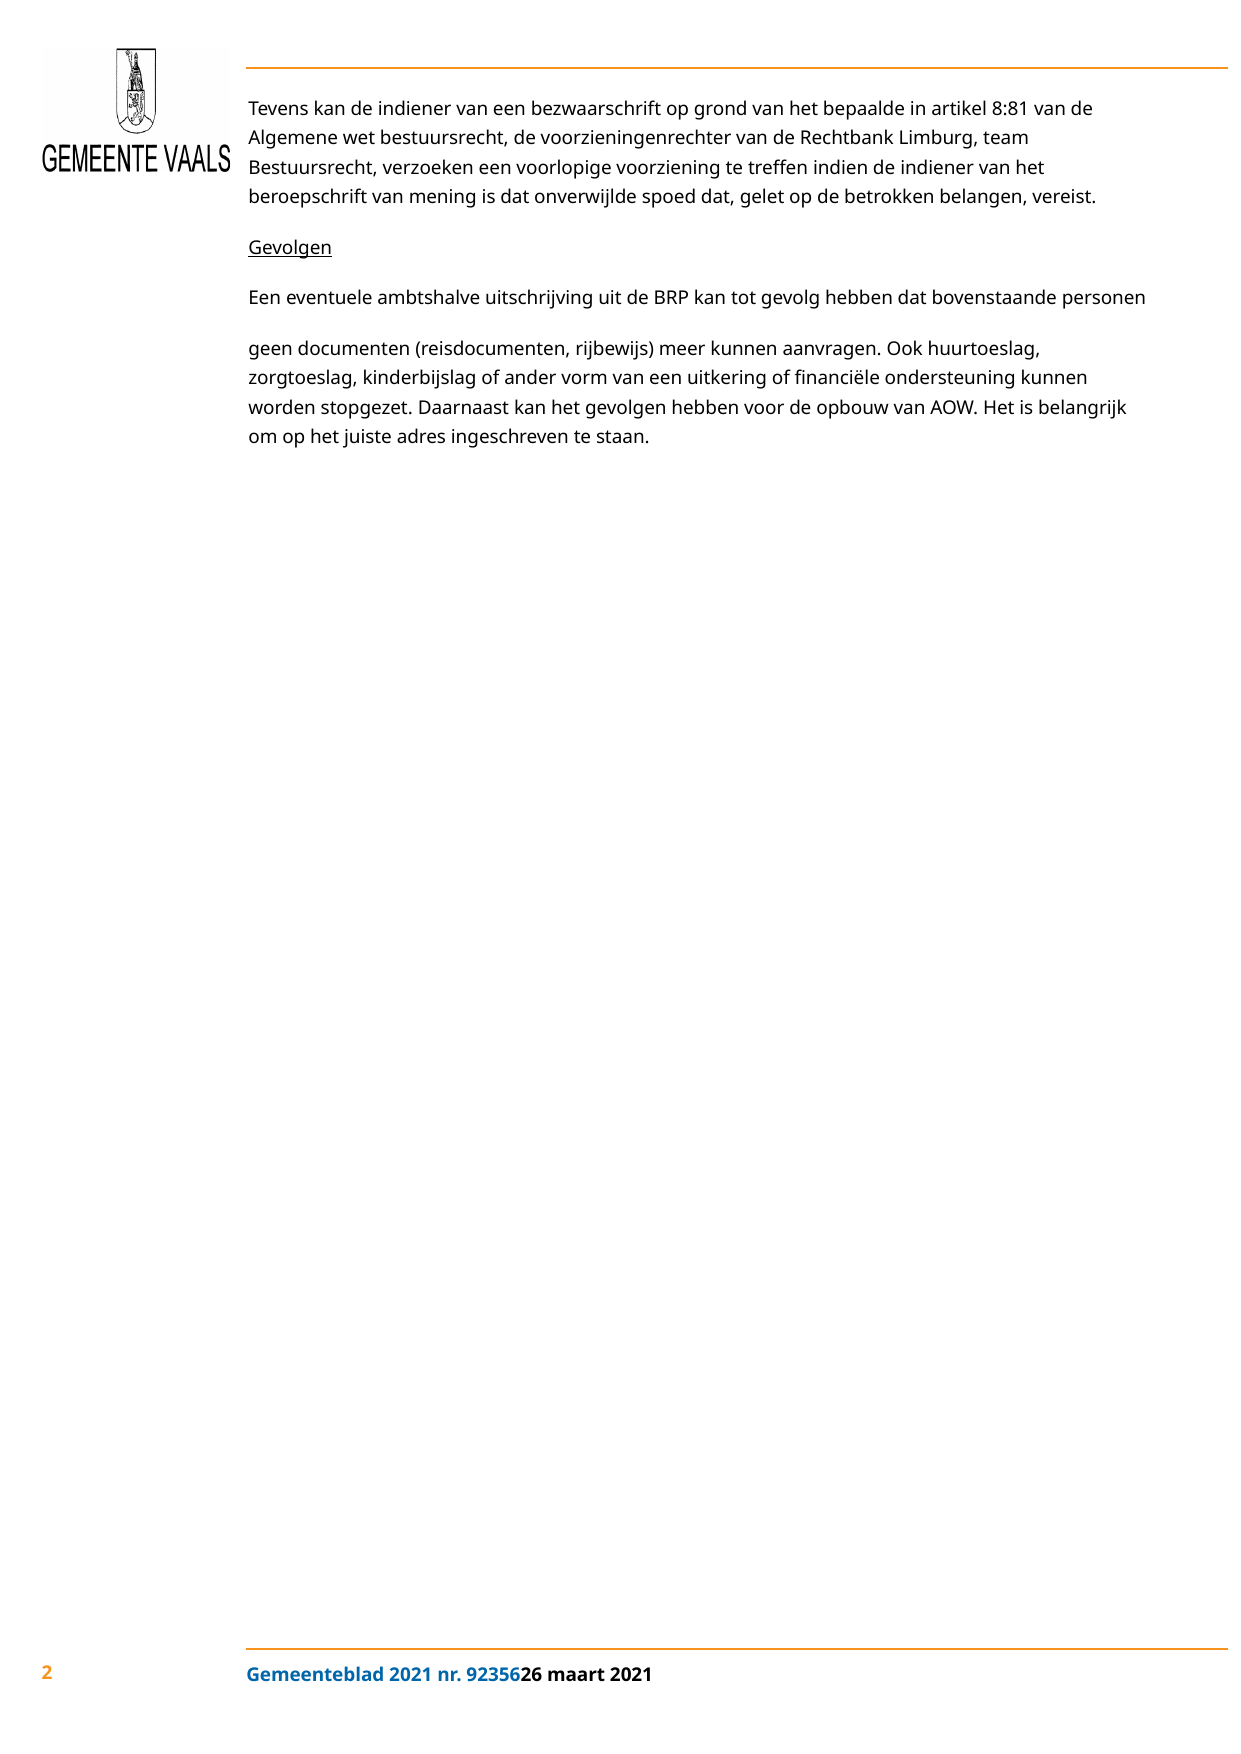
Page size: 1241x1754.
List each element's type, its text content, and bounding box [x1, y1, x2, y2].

text Gevolgen [248, 234, 1152, 260]
text Tevens kan de indiener van een bezwaarschrift op grond van het bepaalde in artikel 8:81 van de Algemene wet bestuursrecht, de voorzieningenrechter van de Rechtbank Limburg, team Bestuursrecht, verzoeken een voorlopige voorziening te treffen indien de indiener van het beroepschrift van mening is dat onverwijlde spoed dat, gelet op de betrokken belangen, vereist. [248, 95, 1152, 209]
text Een eventuele ambtshalve uitschrijving uit de BRP kan tot gevolg hebben dat bovenstaande personen [248, 284, 1152, 310]
text geen documenten (reisdocumenten, rijbewijs) meer kunnen aanvragen. Ook huurtoeslag, zorgtoeslag, kinderbijslag of ander vorm van een uitkering of financiële ondersteuning kunnen worden stopgezet. Daarnaast kan het gevolgen hebben voor de opbouw van AOW. Het is belangrijk om op het juiste adres ingeschreven te staan. [248, 335, 1152, 449]
picture [41, 47, 231, 172]
